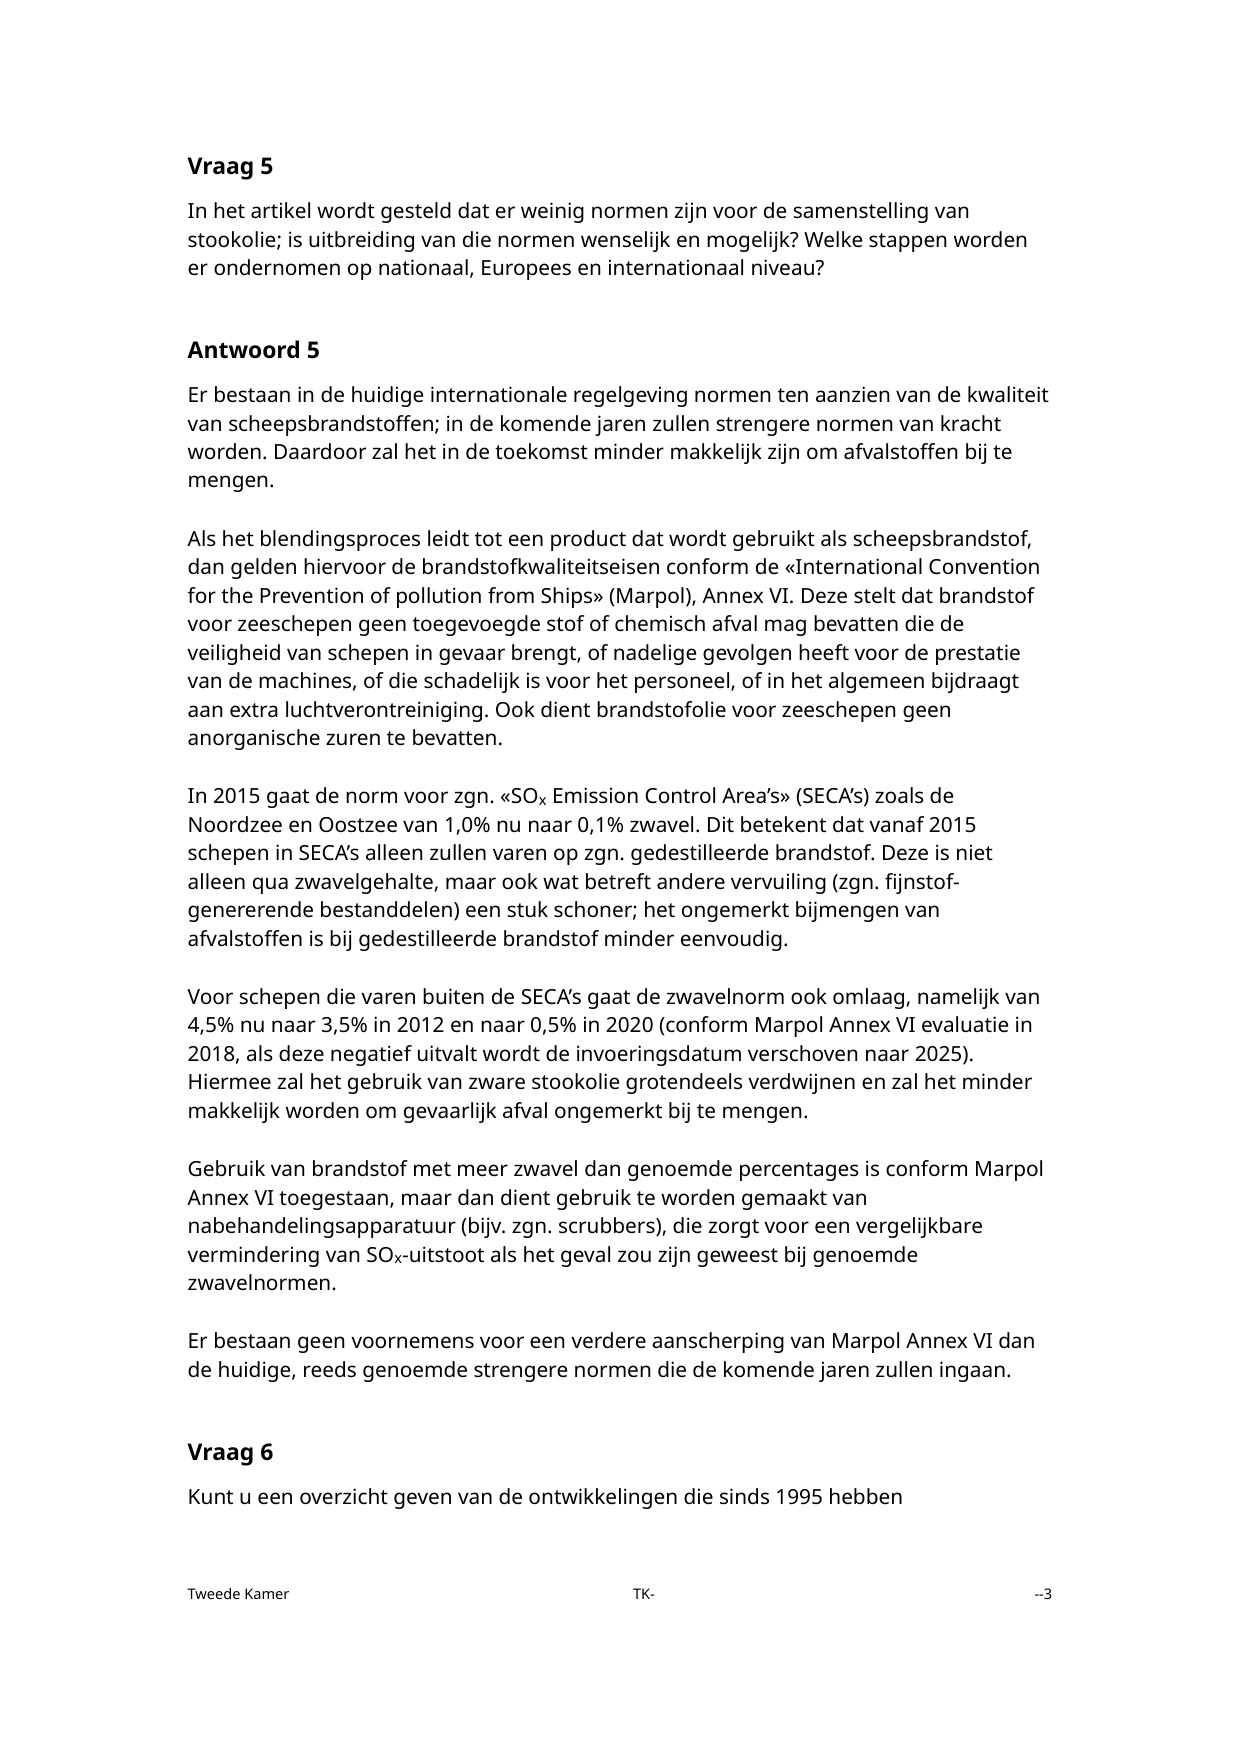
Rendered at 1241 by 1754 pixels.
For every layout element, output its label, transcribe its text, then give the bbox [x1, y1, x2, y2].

text In het artikel wordt gesteld dat er weinig normen zijn voor de samenstelling van stookolie; is uitbreiding van die normen wenselijk en mogelijk? Welke stappen worden er ondernomen op nationaal, Europees en internationaal niveau? [187, 196, 1053, 282]
text Er bestaan in de huidige internationale regelgeving normen ten aanzien van de kwaliteit van scheepsbrandstoffen; in de komende jaren zullen strengere normen van kracht worden. Daardoor zal het in de toekomst minder makkelijk zijn om afvalstoffen bij te mengen. [187, 380, 1053, 494]
text Kunt u een overzicht geven van de ontwikkelingen die sinds 1995 hebben [187, 1482, 1053, 1511]
text In 2015 gaat de norm voor zgn. «SOx Emission Control Area’s» (SECA’s) zoals de Noordzee en Oostzee van 1,0% nu naar 0,1% zwavel. Dit betekent dat vanaf 2015 schepen in SECA’s alleen zullen varen op zgn. gedestilleerde brandstof. Deze is niet alleen qua zwavelgehalte, maar ook wat betreft andere vervuiling (zgn. fijnstof-genererende bestanddelen) een stuk schoner; het ongemerkt bijmengen van afvalstoffen is bij gedestilleerde brandstof minder eenvoudig. [187, 782, 1053, 952]
text Voor schepen die varen buiten de SECA’s gaat de zwavelnorm ook omlaag, namelijk van 4,5% nu naar 3,5% in 2012 en naar 0,5% in 2020 (conform Marpol Annex VI evaluatie in 2018, als deze negatief uitvalt wordt de invoeringsdatum verschoven naar 2025). Hiermee zal het gebruik van zware stookolie grotendeels verdwijnen en zal het minder makkelijk worden om gevaarlijk afval ongemerkt bij te mengen. [187, 982, 1053, 1124]
subtitle Antwoord 5 [187, 334, 1053, 365]
text Er bestaan geen voornemens voor een verdere aanscherping van Marpol Annex VI dan de huidige, reeds genoemde strengere normen die de komende jaren zullen ingaan. [187, 1327, 1053, 1383]
subtitle Vraag 5 [187, 150, 1053, 181]
text Gebruik van brandstof met meer zwavel dan genoemde percentages is conform Marpol Annex VI toegestaan, maar dan dient gebruik te worden gemaakt van nabehandelingsapparatuur (bijv. zgn. scrubbers), die zorgt voor een vergelijkbare vermindering van SOx-uitstoot als het geval zou zijn geweest bij genoemde zwavelnormen. [187, 1154, 1053, 1297]
subtitle Vraag 6 [187, 1436, 1053, 1467]
text Als het blendingsproces leidt tot een product dat wordt gebruikt als scheepsbrandstof, dan gelden hiervoor de brandstofkwaliteitseisen conform de «International Convention for the Prevention of pollution from Ships» (Marpol), Annex VI. Deze stelt dat brandstof voor zeeschepen geen toegevoegde stof of chemisch afval mag bevatten die de veiligheid van schepen in gevaar brengt, of nadelige gevolgen heeft voor de prestatie van de machines, of die schadelijk is voor het personeel, of in het algemeen bijdraagt aan extra luchtverontreiniging. Ook dient brandstofolie voor zeeschepen geen anorganische zuren te bevatten. [187, 524, 1053, 752]
